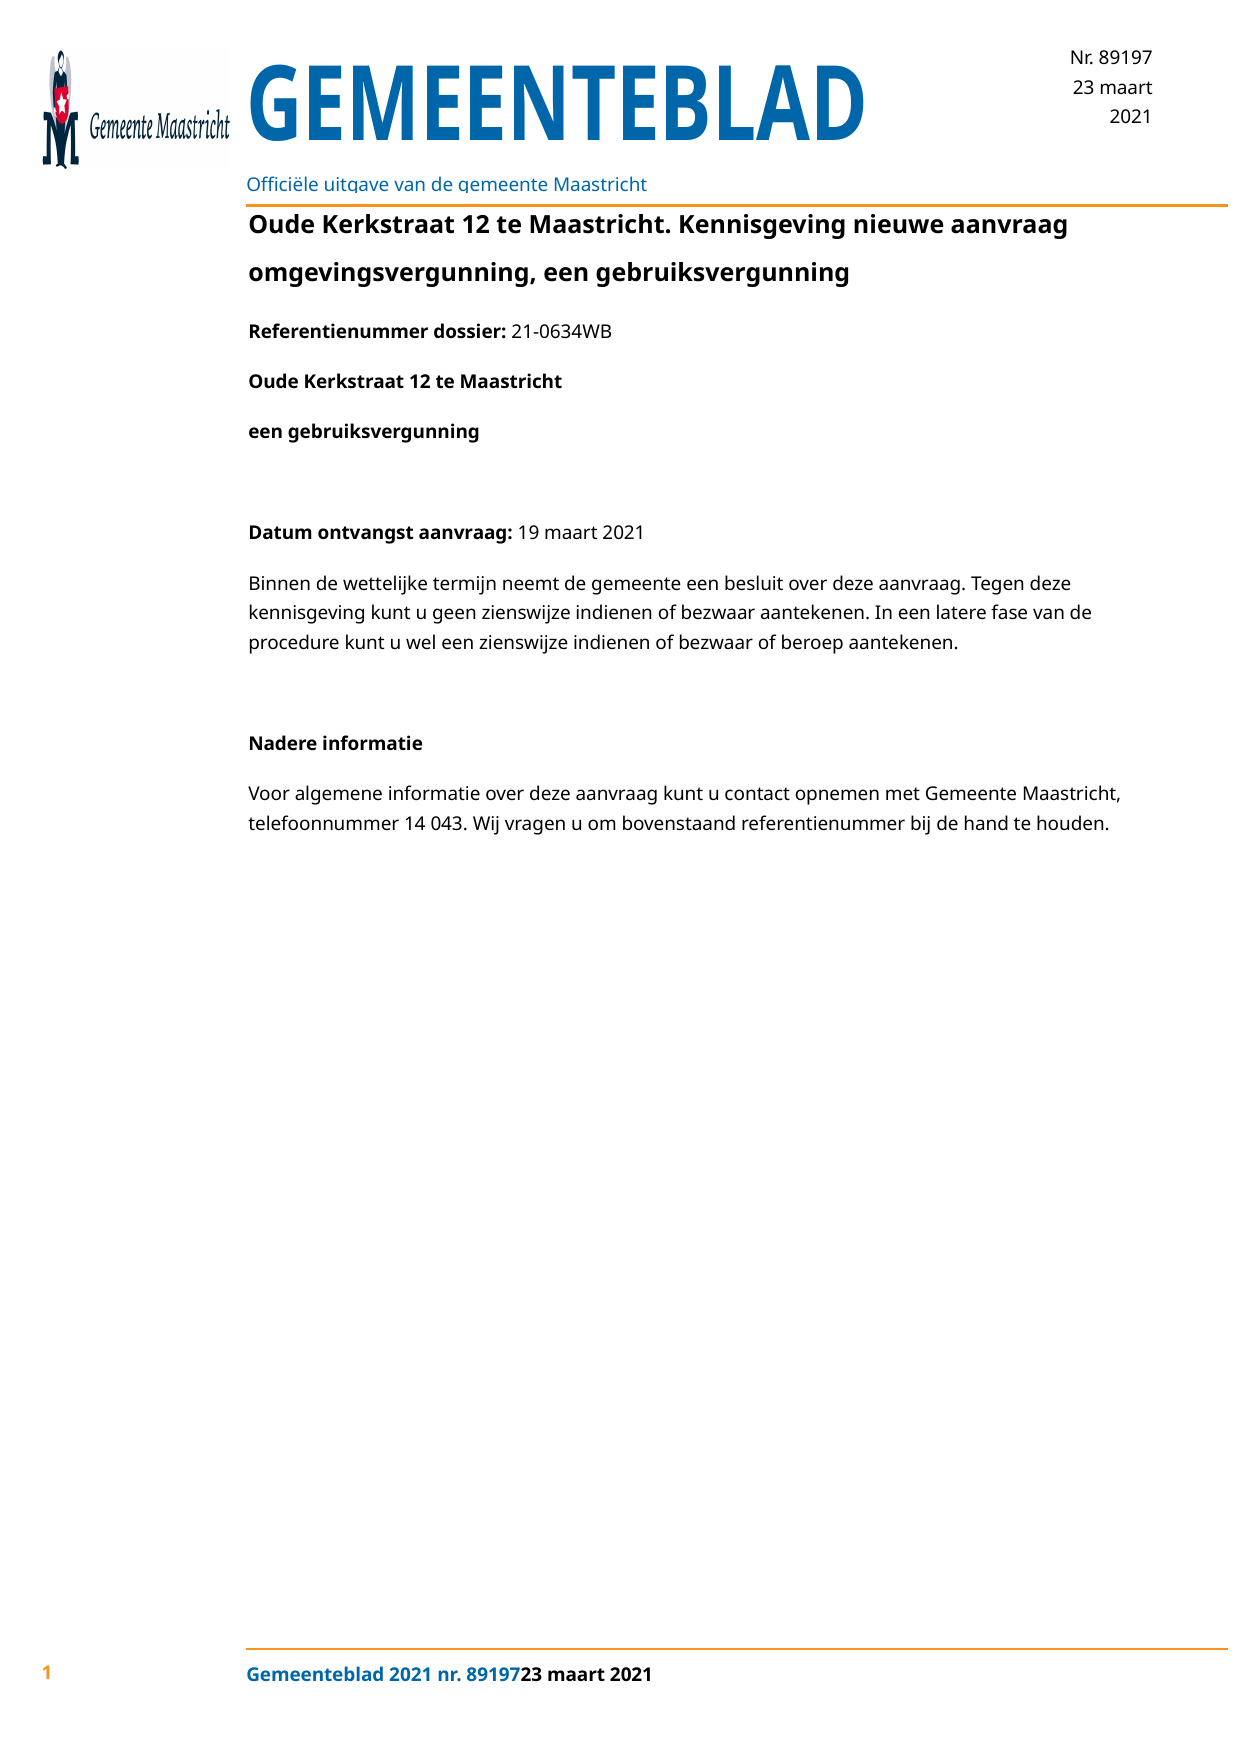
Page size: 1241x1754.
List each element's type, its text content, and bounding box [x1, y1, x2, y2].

text Oude Kerkstraat 12 te Maastricht. Kennisgeving nieuwe aanvraag omgevingsvergunning, een gebruiksvergunning [248, 207, 1152, 288]
text Oude Kerkstraat 12 te Maastricht [248, 368, 1152, 394]
text Binnen de wettelijke termijn neemt de gemeente een besluit over deze aanvraag. Tegen deze kennisgeving kunt u geen zienswijze indienen of bezwaar aantekenen. In een latere fase van de procedure kunt u wel een zienswijze indienen of bezwaar of beroep aantekenen. [248, 570, 1152, 655]
picture [41, 47, 231, 172]
text Voor algemene informatie over deze aanvraag kunt u contact opnemen met Gemeente Maastricht, telefoonnummer 14 043. Wij vragen u om bovenstaand referentienummer bij de hand te houden. [248, 780, 1152, 836]
text Nadere informatie [248, 730, 1152, 756]
text een gebruiksvergunning [248, 419, 1152, 444]
text Referentienummer dossier: 21-0634WB [248, 318, 1152, 344]
text Datum ontvangst aanvraag: 19 maart 2021 [248, 519, 1152, 545]
